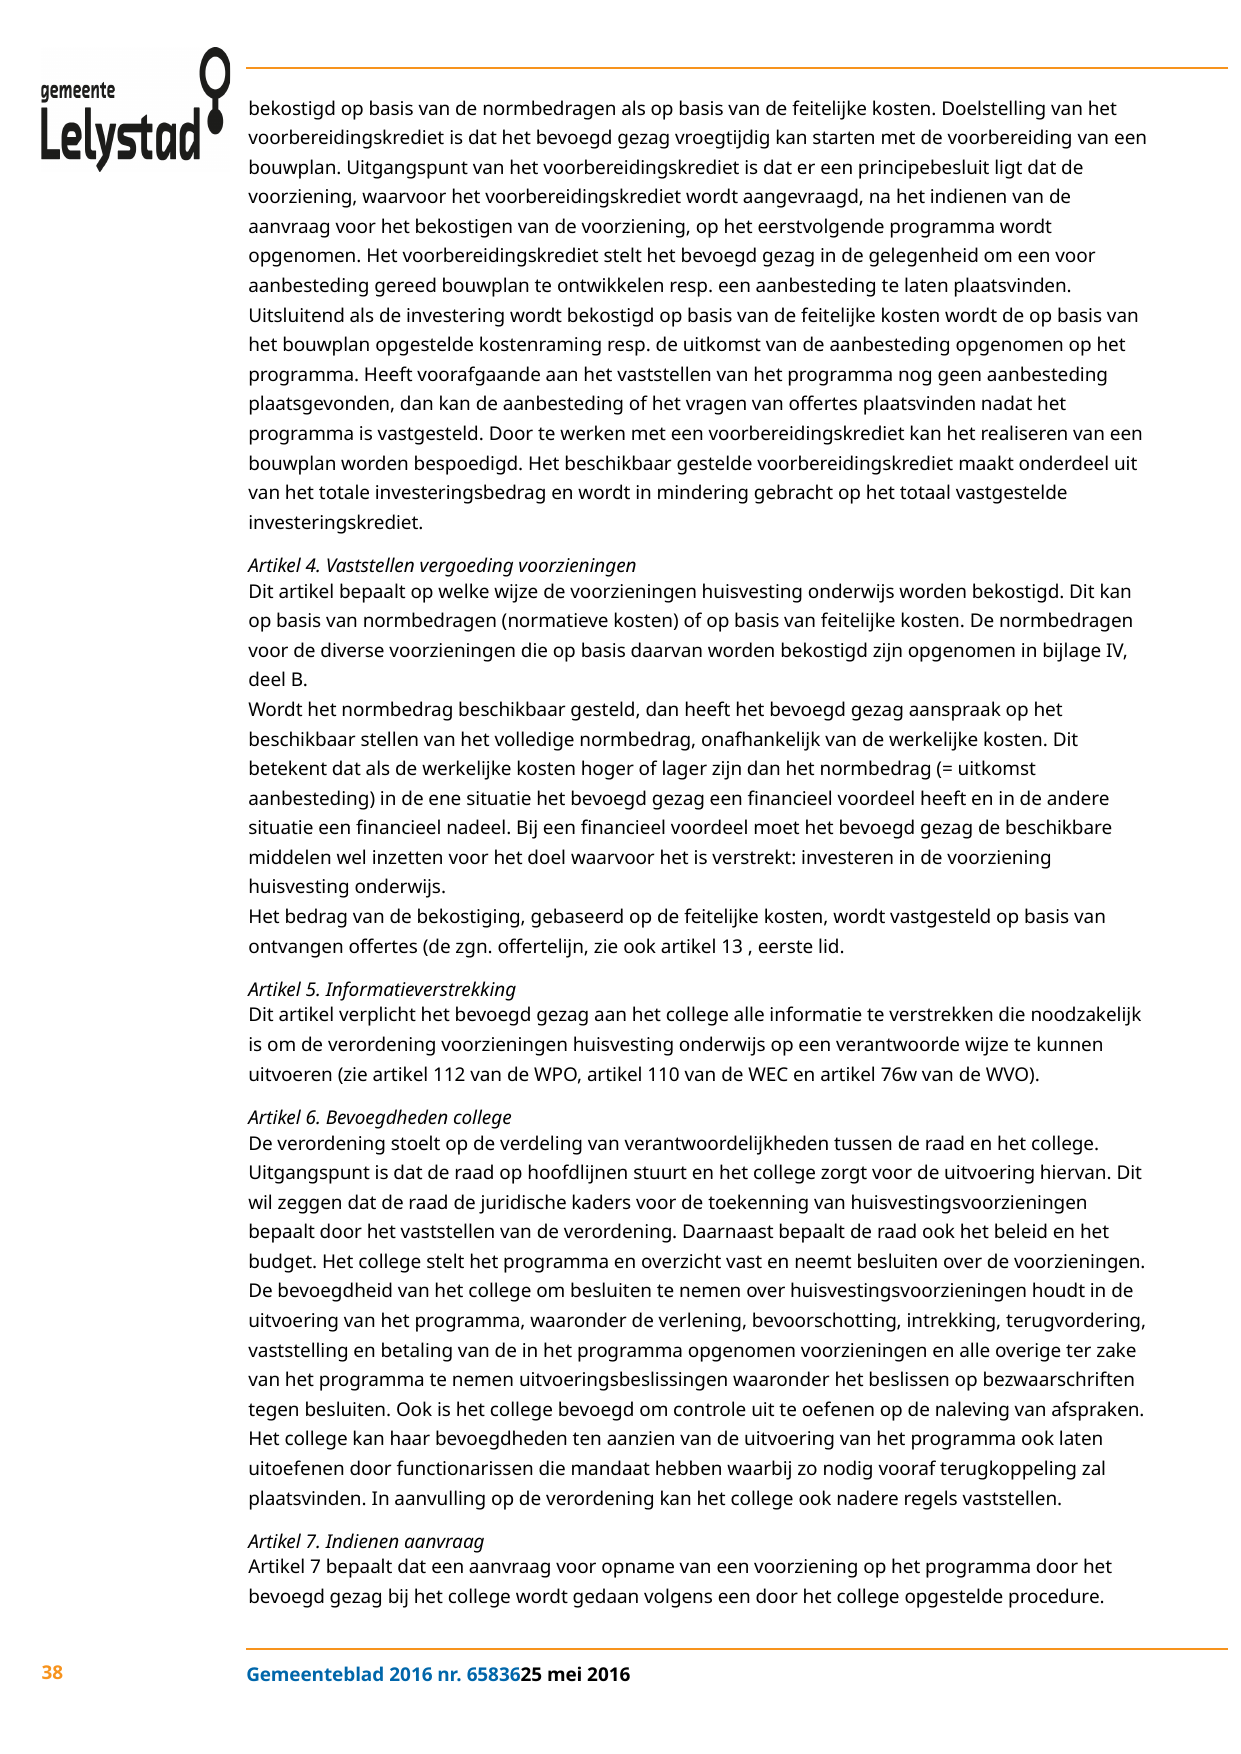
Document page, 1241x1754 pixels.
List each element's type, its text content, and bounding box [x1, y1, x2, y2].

text Artikel 7. Indienen aanvraag [248, 1528, 1152, 1553]
text De verordening stoelt op de verdeling van verantwoordelijkheden tussen de raad en het college. Uitgangspunt is dat de raad op hoofdlijnen stuurt en het college zorgt voor de uitvoering hiervan. Dit wil zeggen dat de raad de juridische kaders voor de toekenning van huisvestingsvoorzieningen bepaalt door het vaststellen van de verordening. Daarnaast bepaalt de raad ook het beleid en het budget. Het college stelt het programma en overzicht vast en neemt besluiten over de voorzieningen. [248, 1130, 1152, 1274]
text De bevoegdheid van het college om besluiten te nemen over huisvestingsvoorzieningen houdt in de uitvoering van het programma, waaronder de verlening, bevoorschotting, intrekking, terugvordering, vaststelling en betaling van de in het programma opgenomen voorzieningen en alle overige ter zake van het programma te nemen uitvoeringsbeslissingen waaronder het beslissen op bezwaarschriften tegen besluiten. Ook is het college bevoegd om controle uit te oefenen op de naleving van afspraken. Het college kan haar bevoegdheden ten aanzien van de uitvoering van het programma ook laten uitoefenen door functionarissen die mandaat hebben waarbij zo nodig vooraf terugkoppeling zal plaatsvinden. In aanvulling op de verordening kan het college ook nadere regels vaststellen. [248, 1278, 1152, 1510]
text Wordt het normbedrag beschikbaar gesteld, dan heeft het bevoegd gezag aanspraak op het beschikbaar stellen van het volledige normbedrag, onafhankelijk van de werkelijke kosten. Dit betekent dat als de werkelijke kosten hoger of lager zijn dan het normbedrag (= uitkomst aanbesteding) in de ene situatie het bevoegd gezag een financieel voordeel heeft en in de andere situatie een financieel nadeel. Bij een financieel voordeel moet het bevoegd gezag de beschikbare middelen wel inzetten voor het doel waarvoor het is verstrekt: investeren in de voorziening huisvesting onderwijs. [248, 696, 1152, 899]
text Het bedrag van de bekostiging, gebaseerd op de feitelijke kosten, wordt vastgesteld op basis van ontvangen offertes (de zgn. offertelijn, zie ook artikel 13 , eerste lid. [248, 903, 1152, 958]
text Artikel 5. Informatieverstrekking [248, 976, 1152, 1002]
picture [41, 47, 231, 172]
text bekostigd op basis van de normbedragen als op basis van de feitelijke kosten. Doelstelling van het voorbereidingskrediet is dat het bevoegd gezag vroegtijdig kan starten met de voorbereiding van een bouwplan. Uitgangspunt van het voorbereidingskrediet is dat er een principebesluit ligt dat de voorziening, waarvoor het voorbereidingskrediet wordt aangevraagd, na het indienen van de aanvraag voor het bekostigen van de voorziening, op het eerstvolgende programma wordt opgenomen. Het voorbereidingskrediet stelt het bevoegd gezag in de gelegenheid om een voor aanbesteding gereed bouwplan te ontwikkelen resp. een aanbesteding te laten plaatsvinden. Uitsluitend als de investering wordt bekostigd op basis van de feitelijke kosten wordt de op basis van het bouwplan opgestelde kostenraming resp. de uitkomst van de aanbesteding opgenomen op het programma. Heeft voorafgaande aan het vaststellen van het programma nog geen aanbesteding plaatsgevonden, dan kan de aanbesteding of het vragen van offertes plaatsvinden nadat het programma is vastgesteld. Door te werken met een voorbereidingskrediet kan het realiseren van een bouwplan worden bespoedigd. Het beschikbaar gestelde voorbereidingskrediet maakt onderdeel uit van het totale investeringsbedrag en wordt in mindering gebracht op het totaal vastgestelde investeringskrediet. [248, 95, 1152, 535]
text Artikel 6. Bevoegdheden college [248, 1104, 1152, 1130]
text Artikel 4. Vaststellen vergoeding voorzieningen [248, 552, 1152, 578]
text Artikel 7 bepaalt dat een aanvraag voor opname van een voorziening op het programma door het bevoegd gezag bij het college wordt gedaan volgens een door het college opgestelde procedure. [248, 1553, 1152, 1609]
text Dit artikel verplicht het bevoegd gezag aan het college alle informatie te verstrekken die noodzakelijk is om de verordening voorzieningen huisvesting onderwijs op een verantwoorde wijze te kunnen uitvoeren (zie artikel 112 van de WPO, artikel 110 van de WEC en artikel 76w van de WVO). [248, 1002, 1152, 1087]
text Dit artikel bepaalt op welke wijze de voorzieningen huisvesting onderwijs worden bekostigd. Dit kan op basis van normbedragen (normatieve kosten) of op basis van feitelijke kosten. De normbedragen voor de diverse voorzieningen die op basis daarvan worden bekostigd zijn opgenomen in bijlage IV, deel B. [248, 578, 1152, 692]
